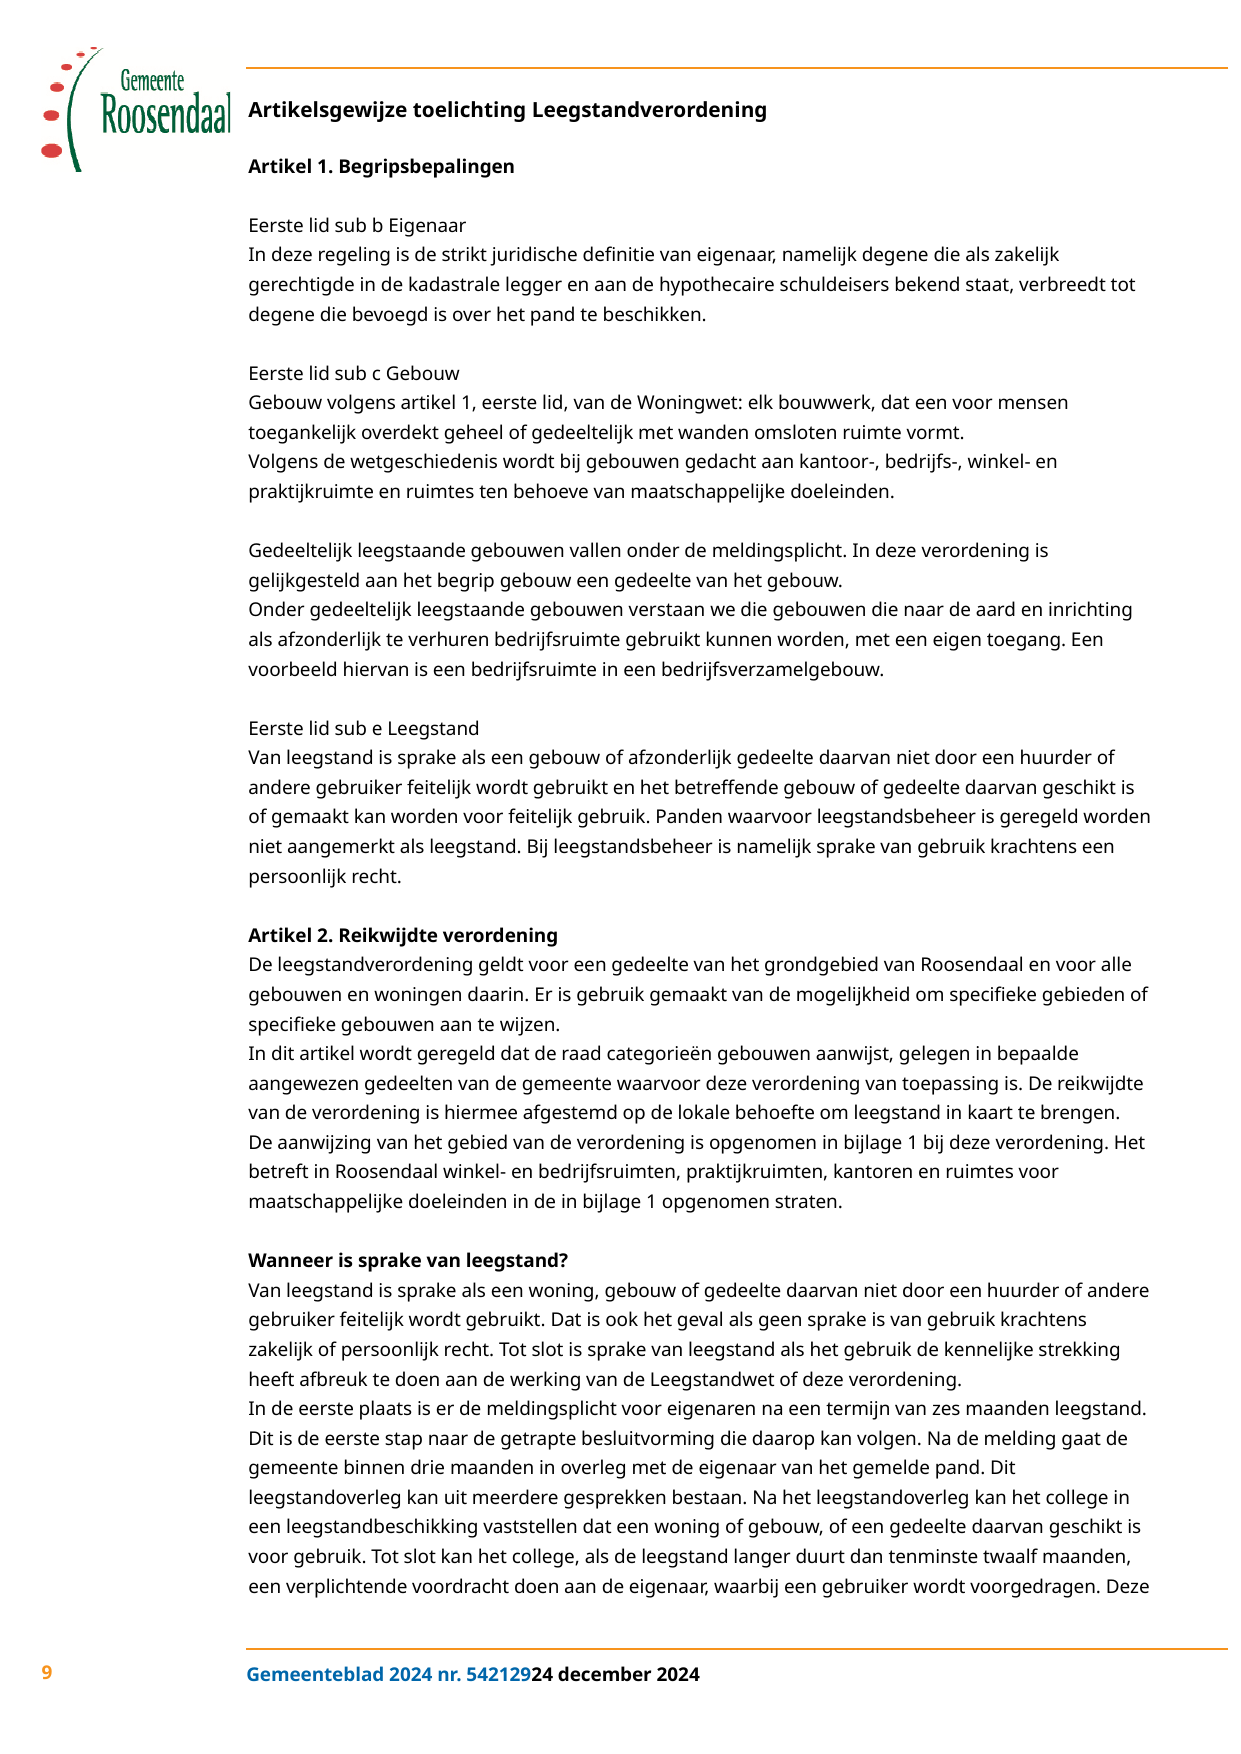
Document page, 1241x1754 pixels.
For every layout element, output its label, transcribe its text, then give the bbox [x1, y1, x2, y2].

text Artikel 2. Reikwijdte verordening [248, 922, 1152, 948]
text Van leegstand is sprake als een gebouw of afzonderlijk gedeelte daarvan niet door een huurder of andere gebruiker feitelijk wordt gebruikt en het betreffende gebouw of gedeelte daarvan geschikt is of gemaakt kan worden voor feitelijk gebruik. Panden waarvoor leegstandsbeheer is geregeld worden niet aangemerkt als leegstand. Bij leegstandsbeheer is namelijk sprake van gebruik krachtens een persoonlijk recht. [248, 744, 1152, 889]
text In de eerste plaats is er de meldingsplicht voor eigenaren na een termijn van zes maanden leegstand. Dit is de eerste stap naar de getrapte besluitvorming die daarop kan volgen. Na de melding gaat de gemeente binnen drie maanden in overleg met de eigenaar van het gemelde pand. Dit leegstandoverleg kan uit meerdere gesprekken bestaan. Na het leegstandoverleg kan het college in een leegstandbeschikking vaststellen dat een woning of gebouw, of een gedeelte daarvan geschikt is voor gebruik. Tot slot kan het college, als de leegstand langer duurt dan tenminste twaalf maanden, een verplichtende voordracht doen aan de eigenaar, waarbij een gebruiker wordt voorgedragen. Deze [248, 1395, 1152, 1599]
text In deze regeling is de strikt juridische definitie van eigenaar, namelijk degene die als zakelijk gerechtigde in de kadastrale legger en aan de hypothecaire schuldeisers bekend staat, verbreedt tot degene die bevoegd is over het pand te beschikken. [248, 242, 1152, 327]
text Gedeeltelijk leegstaande gebouwen vallen onder de meldingsplicht. In deze verordening is gelijkgesteld aan het begrip gebouw een gedeelte van het gebouw. [248, 537, 1152, 593]
text Eerste lid sub b Eigenaar [248, 212, 1152, 238]
picture [41, 47, 231, 172]
text De aanwijzing van het gebied van de verordening is opgenomen in bijlage 1 bij deze verordening. Het betreft in Roosendaal winkel- en bedrijfsruimten, praktijkruimten, kantoren en ruimtes voor maatschappelijke doeleinden in de in bijlage 1 opgenomen straten. [248, 1129, 1152, 1214]
text Onder gedeeltelijk leegstaande gebouwen verstaan we die gebouwen die naar de aard en inrichting als afzonderlijk te verhuren bedrijfsruimte gebruikt kunnen worden, met een eigen toegang. Een voorbeeld hiervan is een bedrijfsruimte in een bedrijfsverzamelgebouw. [248, 597, 1152, 682]
text Gebouw volgens artikel 1, eerste lid, van de Woningwet: elk bouwwerk, dat een voor mensen toegankelijk overdekt geheel of gedeeltelijk met wanden omsloten ruimte vormt. [248, 389, 1152, 445]
text Van leegstand is sprake als een woning, gebouw of gedeelte daarvan niet door een huurder of andere gebruiker feitelijk wordt gebruikt. Dat is ook het geval als geen sprake is van gebruik krachtens zakelijk of persoonlijk recht. Tot slot is sprake van leegstand als het gebruik de kennelijke strekking heeft afbreuk te doen aan de werking van de Leegstandwet of deze verordening. [248, 1277, 1152, 1392]
text In dit artikel wordt geregeld dat de raad categorieën gebouwen aanwijst, gelegen in bepaalde aangewezen gedeelten van de gemeente waarvoor deze verordening van toepassing is. De reikwijdte van de verordening is hiermee afgestemd op de lokale behoefte om leegstand in kaart te brengen. [248, 1040, 1152, 1125]
text Artikel 1. Begripsbepalingen [248, 153, 1152, 179]
text Eerste lid sub c Gebouw [248, 360, 1152, 386]
text Volgens de wetgeschiedenis wordt bij gebouwen gedacht aan kantoor-, bedrijfs-, winkel- en praktijkruimte en ruimtes ten behoeve van maatschappelijke doeleinden. [248, 449, 1152, 504]
text Eerste lid sub e Leegstand [248, 715, 1152, 741]
text Artikelsgewijze toelichting Leegstandverordening [248, 95, 1152, 123]
text De leegstandverordening geldt voor een gedeelte van het grondgebied van Roosendaal en voor alle gebouwen en woningen daarin. Er is gebruik gemaakt van de mogelijkheid om specifieke gebieden of specifieke gebouwen aan te wijzen. [248, 952, 1152, 1037]
text Wanneer is sprake van leegstand? [248, 1247, 1152, 1273]
